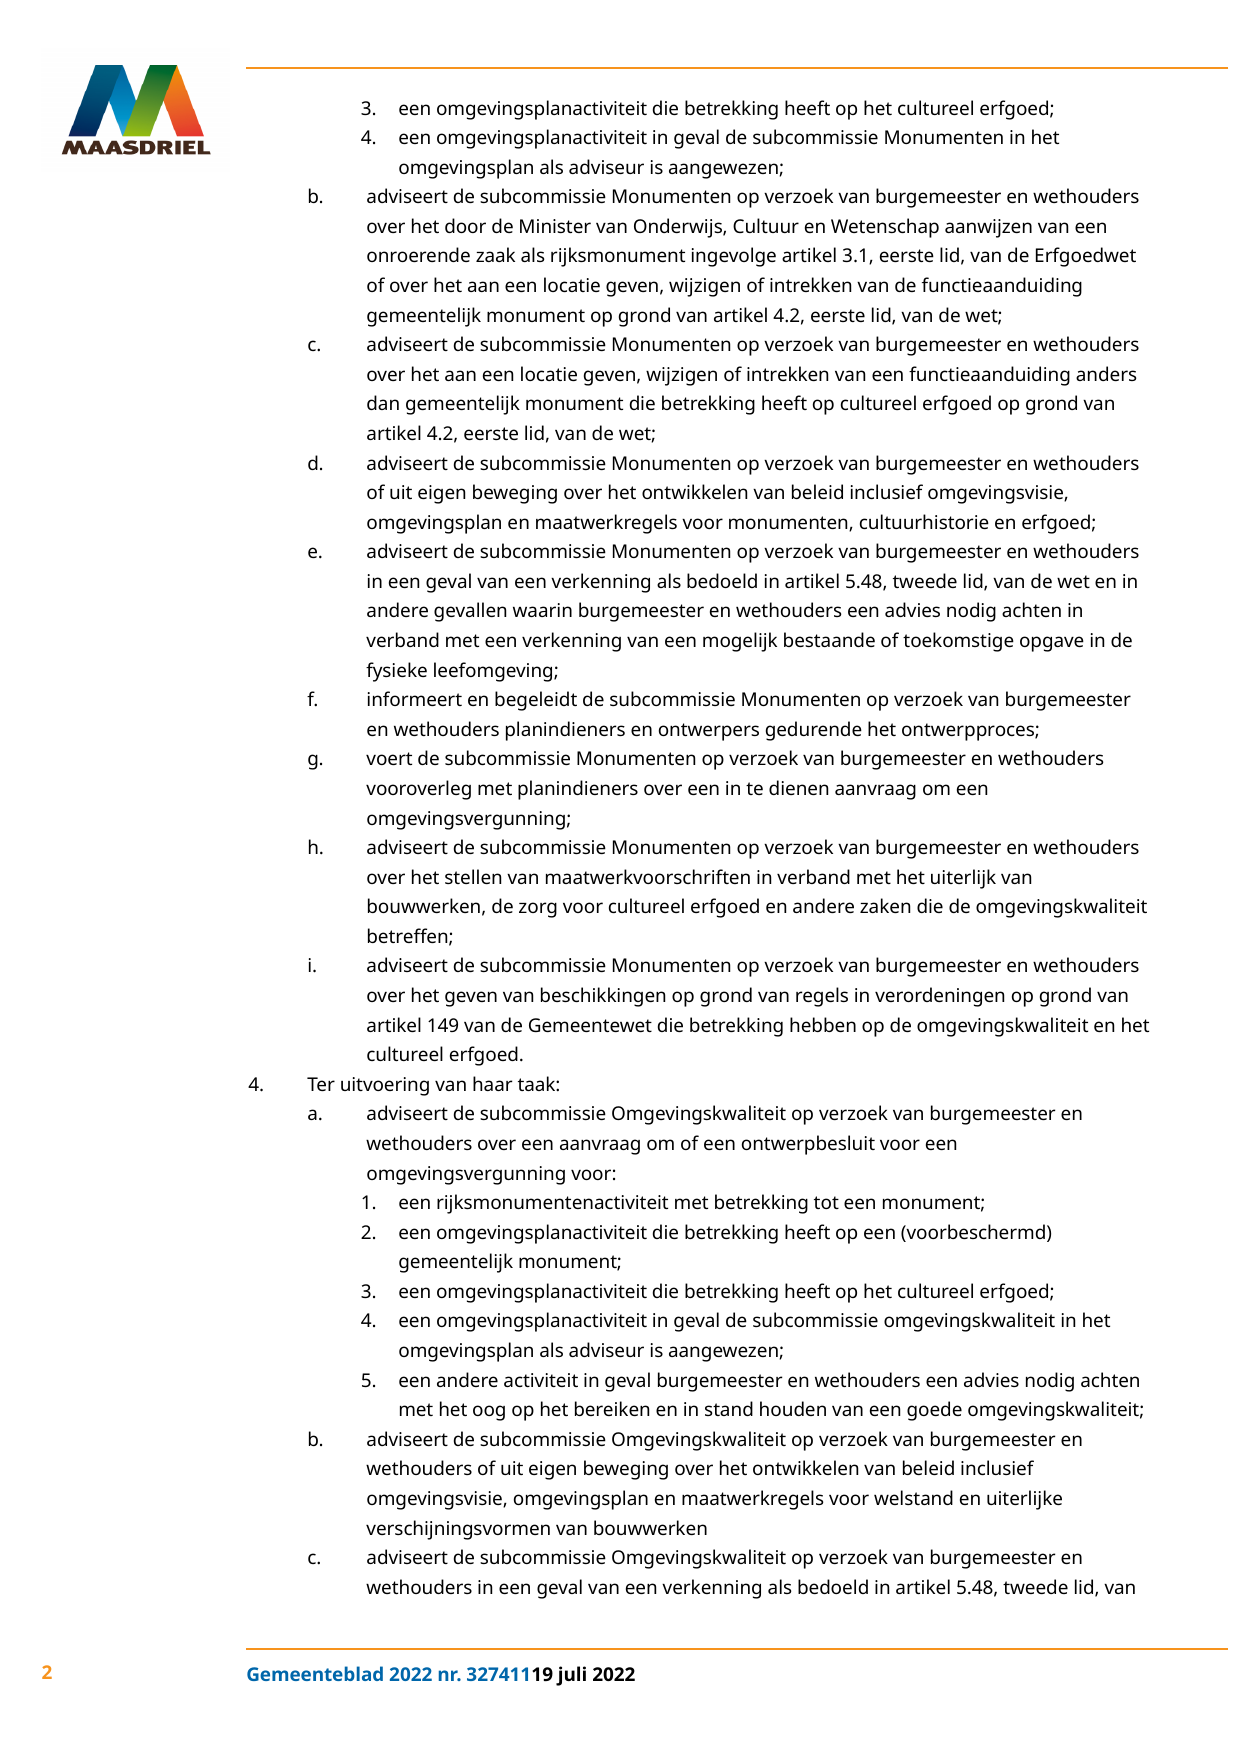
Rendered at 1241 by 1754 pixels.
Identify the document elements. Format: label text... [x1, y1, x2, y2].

list een omgevingsplanactiviteit die betrekking heeft op het cultureel erfgoed; [361, 1278, 1152, 1304]
list voert de subcommissie Monumenten op verzoek van burgemeester en wethouders vooroverleg met planindieners over een in te dienen aanvraag om een omgevingsvergunning; [307, 746, 1152, 831]
list adviseert de subcommissie Omgevingskwaliteit op verzoek van burgemeester en wethouders over een aanvraag om of een ontwerpbesluit voor een omgevingsvergunning voor: [307, 1101, 1152, 1186]
list een rijksmonumentenactiviteit met betrekking tot een monument; [361, 1189, 1152, 1215]
list een omgevingsplanactiviteit in geval de subcommissie omgevingskwaliteit in het omgevingsplan als adviseur is aangewezen; [361, 1308, 1152, 1363]
list een omgevingsplanactiviteit in geval de subcommissie Monumenten in het omgevingsplan als adviseur is aangewezen; [361, 124, 1152, 180]
list informeert en begeleidt de subcommissie Monumenten op verzoek van burgemeester en wethouders planindieners en ontwerpers gedurende het ontwerpproces; [307, 686, 1152, 742]
list adviseert de subcommissie Monumenten op verzoek van burgemeester en wethouders over het aan een locatie geven, wijzigen of intrekken van een functieaanduiding anders dan gemeentelijk monument die betrekking heeft op cultureel erfgoed op grond van artikel 4.2, eerste lid, van de wet; [307, 331, 1152, 446]
list adviseert de subcommissie Monumenten op verzoek van burgemeester en wethouders over het stellen van maatwerkvoorschriften in verband met het uiterlijk van bouwwerken, de zorg voor cultureel erfgoed en andere zaken die de omgevingskwaliteit betreffen; [307, 834, 1152, 949]
list adviseert de subcommissie Monumenten op verzoek van burgemeester en wethouders of uit eigen beweging over het ontwikkelen van beleid inclusief omgevingsvisie, omgevingsplan en maatwerkregels voor monumenten, cultuurhistorie en erfgoed; [307, 450, 1152, 535]
list adviseert de subcommissie Monumenten op verzoek van burgemeester en wethouders over het geven van beschikkingen op grond van regels in verordeningen op grond van artikel 149 van de Gemeentewet die betrekking hebben op de omgevingskwaliteit en het cultureel erfgoed. [307, 953, 1152, 1067]
list een omgevingsplanactiviteit die betrekking heeft op een (voorbeschermd) gemeentelijk monument; [361, 1219, 1152, 1274]
list adviseert de subcommissie Monumenten op verzoek van burgemeester en wethouders in een geval van een verkenning als bedoeld in artikel 5.48, tweede lid, van de wet en in andere gevallen waarin burgemeester en wethouders een advies nodig achten in verband met een verkenning van een mogelijk bestaande of toekomstige opgave in de fysieke leefomgeving; [307, 538, 1152, 683]
list een omgevingsplanactiviteit die betrekking heeft op het cultureel erfgoed; [361, 95, 1152, 121]
list adviseert de subcommissie Omgevingskwaliteit op verzoek van burgemeester en wethouders of uit eigen beweging over het ontwikkelen van beleid inclusief omgevingsvisie, omgevingsplan en maatwerkregels voor welstand en uiterlijke verschijningsvormen van bouwwerken [307, 1426, 1152, 1541]
list adviseert de subcommissie Monumenten op verzoek van burgemeester en wethouders over het door de Minister van Onderwijs, Cultuur en Wetenschap aanwijzen van een onroerende zaak als rijksmonument ingevolge artikel 3.1, eerste lid, van de Erfgoedwet of over het aan een locatie geven, wijzigen of intrekken van de functieaanduiding gemeentelijk monument op grond van artikel 4.2, eerste lid, van de wet; [307, 183, 1152, 328]
list adviseert de subcommissie Omgevingskwaliteit op verzoek van burgemeester en wethouders in een geval van een verkenning als bedoeld in artikel 5.48, tweede lid, van [307, 1544, 1152, 1600]
list Ter uitvoering van haar taak: [248, 1071, 1152, 1097]
picture [41, 47, 231, 172]
list een andere activiteit in geval burgemeester en wethouders een advies nodig achten met het oog op het bereiken en in stand houden van een goede omgevingskwaliteit; [361, 1367, 1152, 1422]
